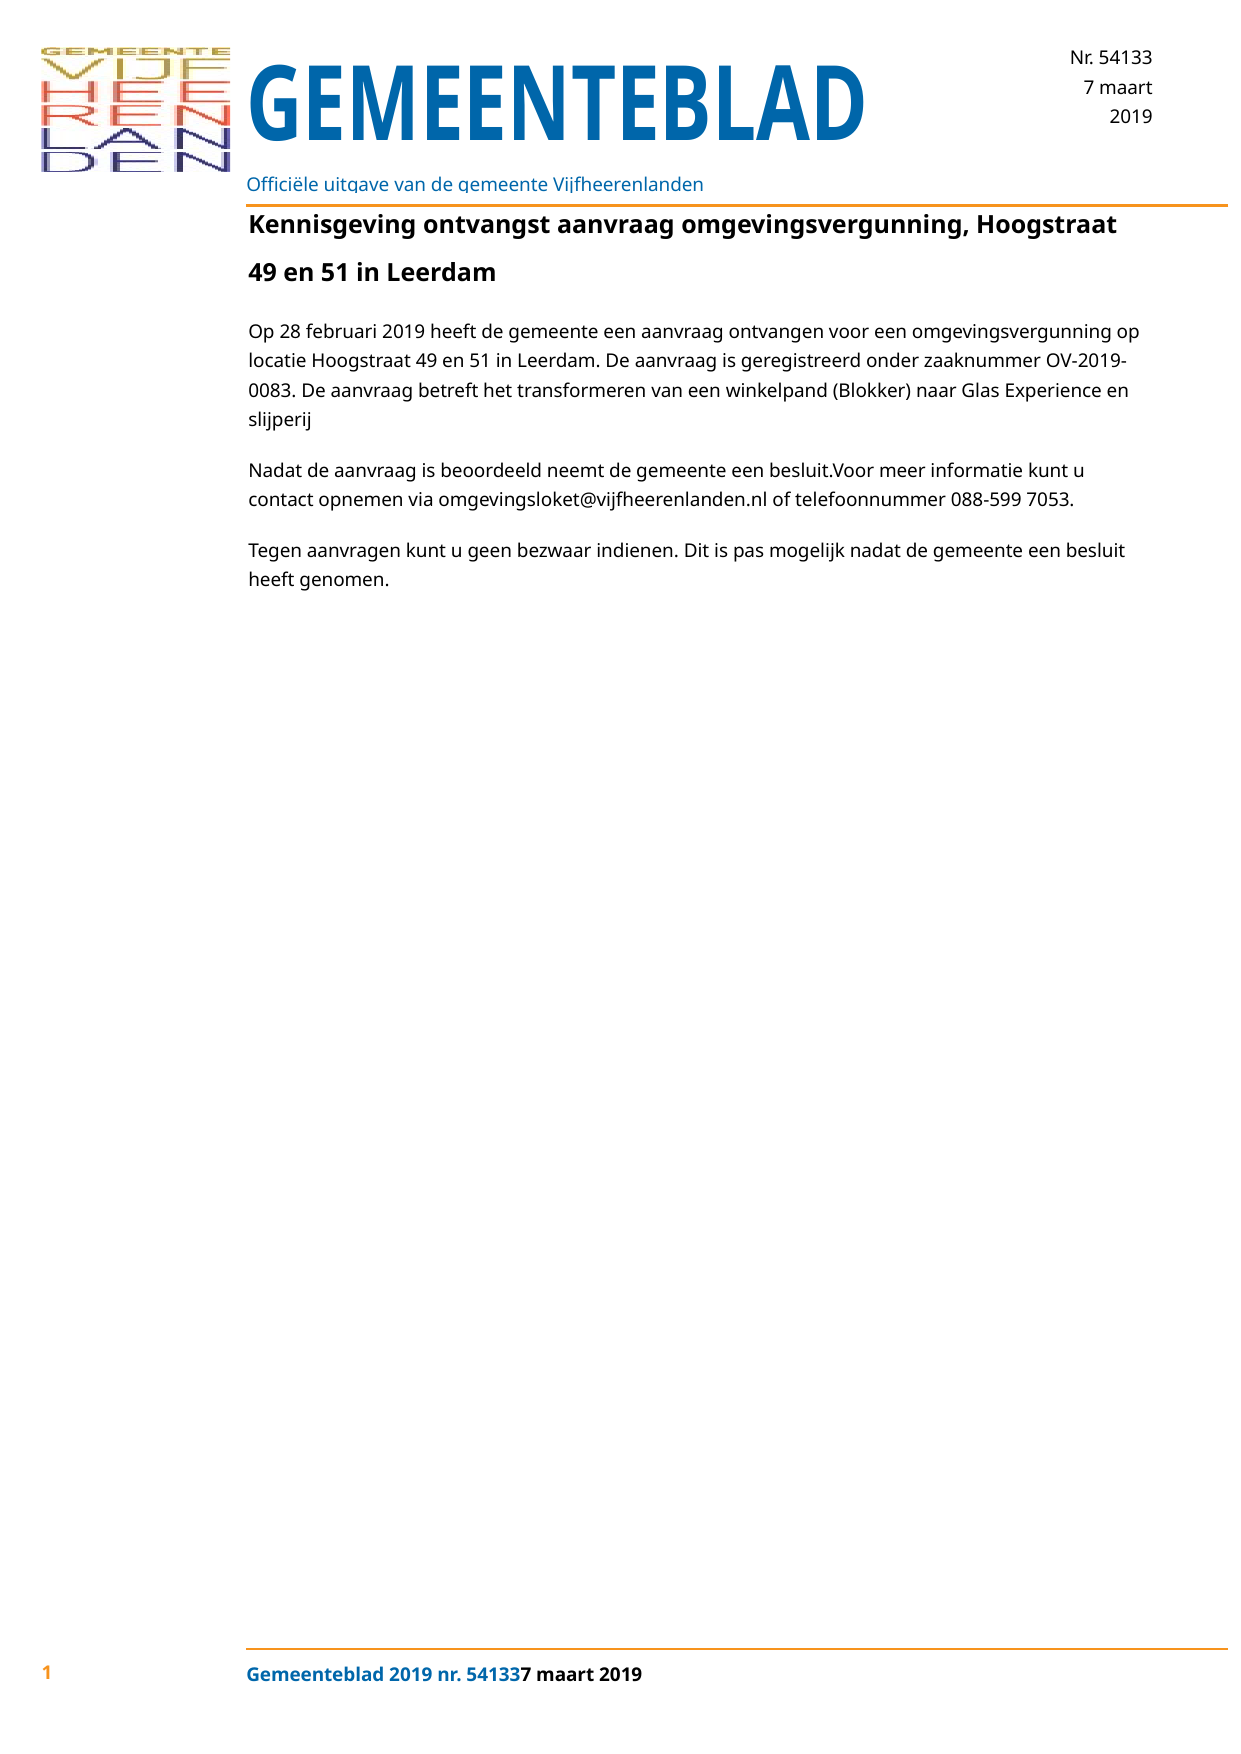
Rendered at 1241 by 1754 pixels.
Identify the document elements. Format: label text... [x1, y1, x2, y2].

text Nadat de aanvraag is beoordeeld neemt de gemeente een besluit.Voor meer informatie kunt u contact opnemen via omgevingsloket@vijfheerenlanden.nl of telefoonnummer 088-599 7053. [248, 457, 1152, 512]
text Op 28 februari 2019 heeft de gemeente een aanvraag ontvangen voor een omgevingsvergunning op locatie Hoogstraat 49 en 51 in Leerdam. De aanvraag is geregistreerd onder zaaknummer OV-2019-0083. De aanvraag betreft het transformeren van een winkelpand (Blokker) naar Glas Experience en slijperij [248, 318, 1152, 432]
picture [41, 47, 231, 172]
text Kennisgeving ontvangst aanvraag omgevingsvergunning, Hoogstraat 49 en 51 in Leerdam [248, 207, 1152, 288]
text Tegen aanvragen kunt u geen bezwaar indienen. Dit is pas mogelijk nadat de gemeente een besluit heeft genomen. [248, 537, 1152, 592]
